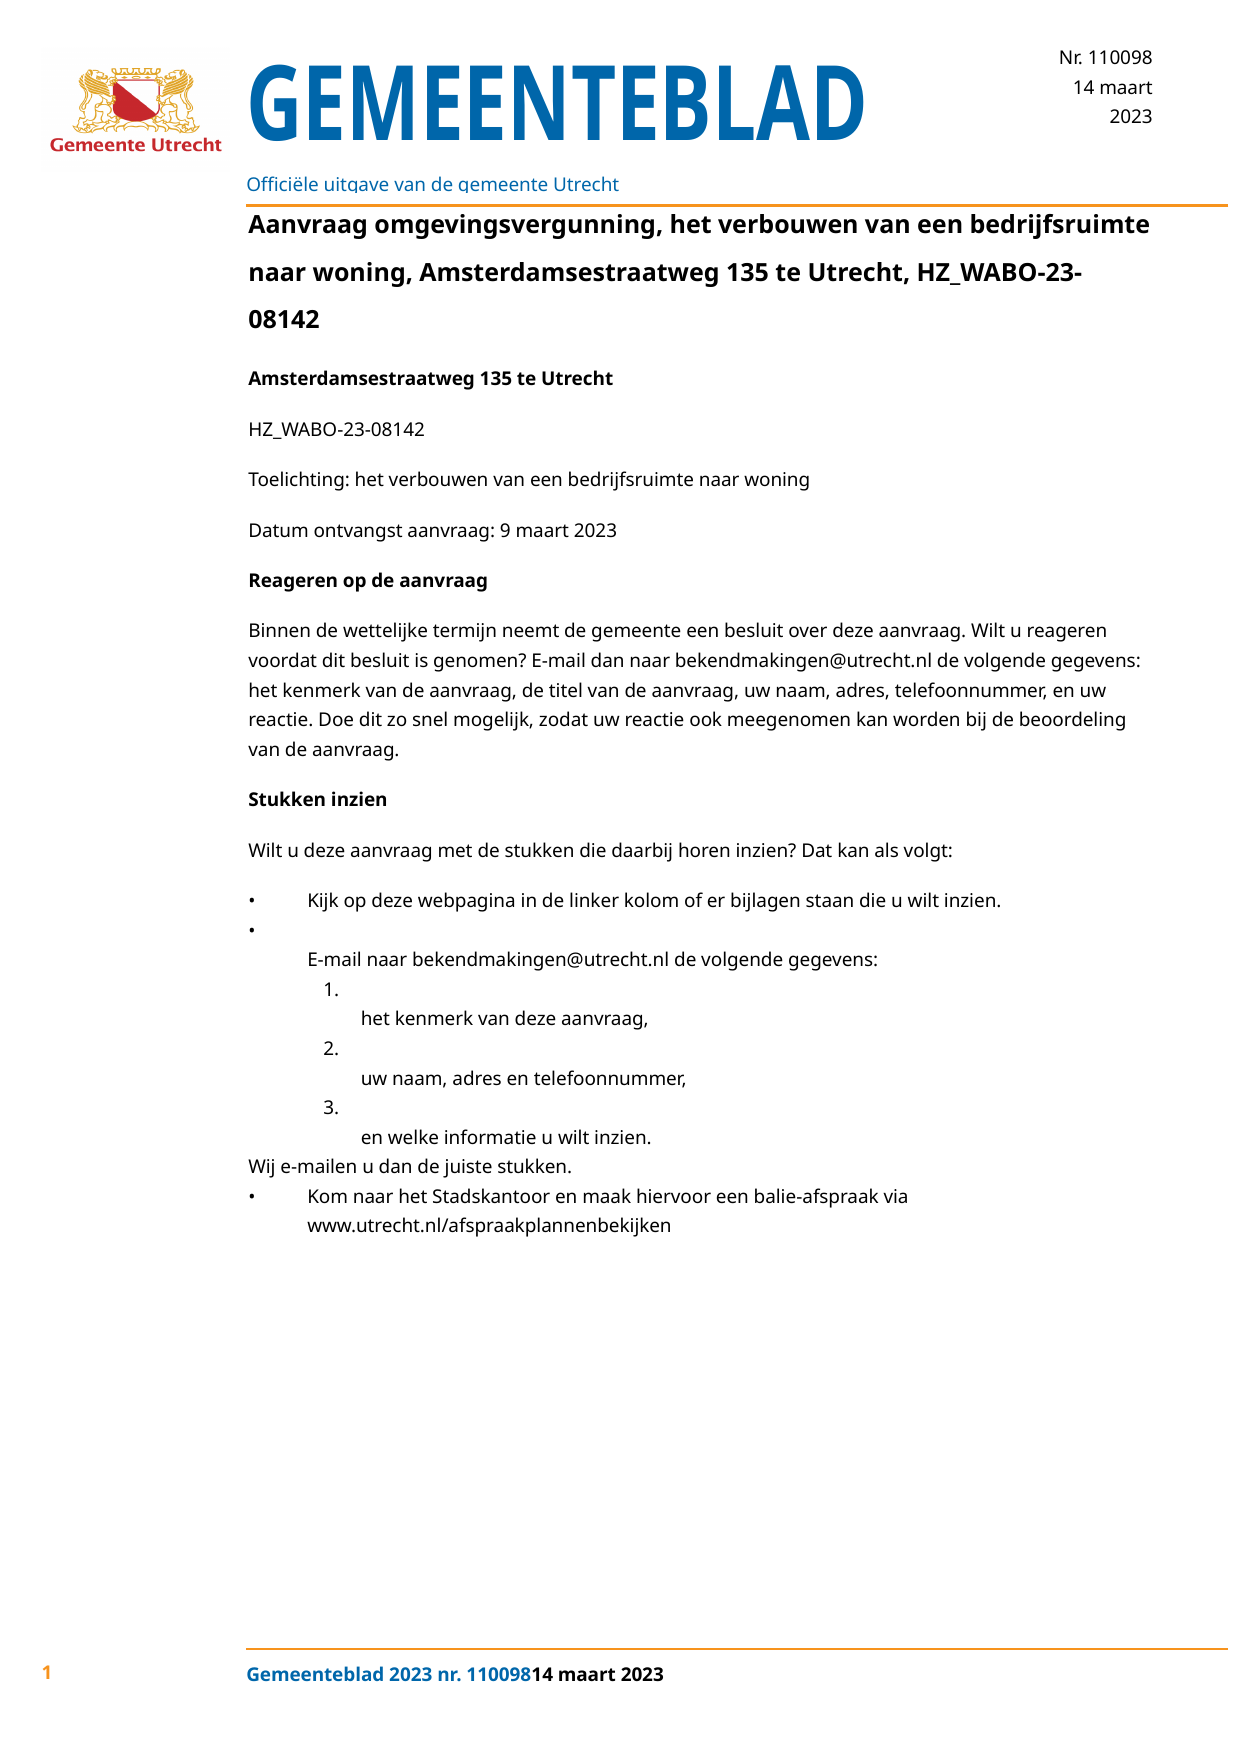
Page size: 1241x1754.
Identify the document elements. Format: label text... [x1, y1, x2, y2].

text Toelichting: het verbouwen van een bedrijfsruimte naar woning [248, 466, 1152, 492]
list uw naam, adres en telefoonnummer, [323, 1065, 1152, 1090]
text Wij e-mailen u dan de juiste stukken. [248, 1153, 1152, 1179]
text Reageren op de aanvraag [248, 567, 1152, 593]
list Kom naar het Stadskantoor en maak hiervoor een balie-afspraak via www.utrecht.nl/afspraakplannenbekijken [248, 1183, 1152, 1238]
text Stukken inzien [248, 786, 1152, 812]
picture [41, 47, 231, 172]
text Wilt u deze aanvraag met de stukken die daarbij horen inzien? Dat kan als volgt: [248, 837, 1152, 862]
list Kijk op deze webpagina in de linker kolom of er bijlagen staan die u wilt inzien. [248, 887, 1152, 913]
text Aanvraag omgevingsvergunning, het verbouwen van een bedrijfsruimte naar woning, Amsterdamsestraatweg 135 te Utrecht, HZ_WABO-23-08142 [248, 207, 1152, 336]
list E-mail naar bekendmakingen@utrecht.nl de volgende gegevens: [248, 946, 1152, 972]
list en welke informatie u wilt inzien. [323, 1124, 1152, 1149]
text Binnen de wettelijke termijn neemt de gemeente een besluit over deze aanvraag. Wilt u reageren voordat dit besluit is genomen? E-mail dan naar bekendmakingen@utrecht.nl de volgende gegevens: het kenmerk van de aanvraag, de titel van de aanvraag, uw naam, adres, telefoonnummer, en uw reactie. Doe dit zo snel mogelijk, zodat uw reactie ook meegenomen kan worden bij de beoordeling van de aanvraag. [248, 618, 1152, 762]
text HZ_WABO-23-08142 [248, 416, 1152, 442]
text Datum ontvangst aanvraag: 9 maart 2023 [248, 517, 1152, 542]
text Amsterdamsestraatweg 135 te Utrecht [248, 366, 1152, 391]
list het kenmerk van deze aanvraag, [323, 1006, 1152, 1031]
